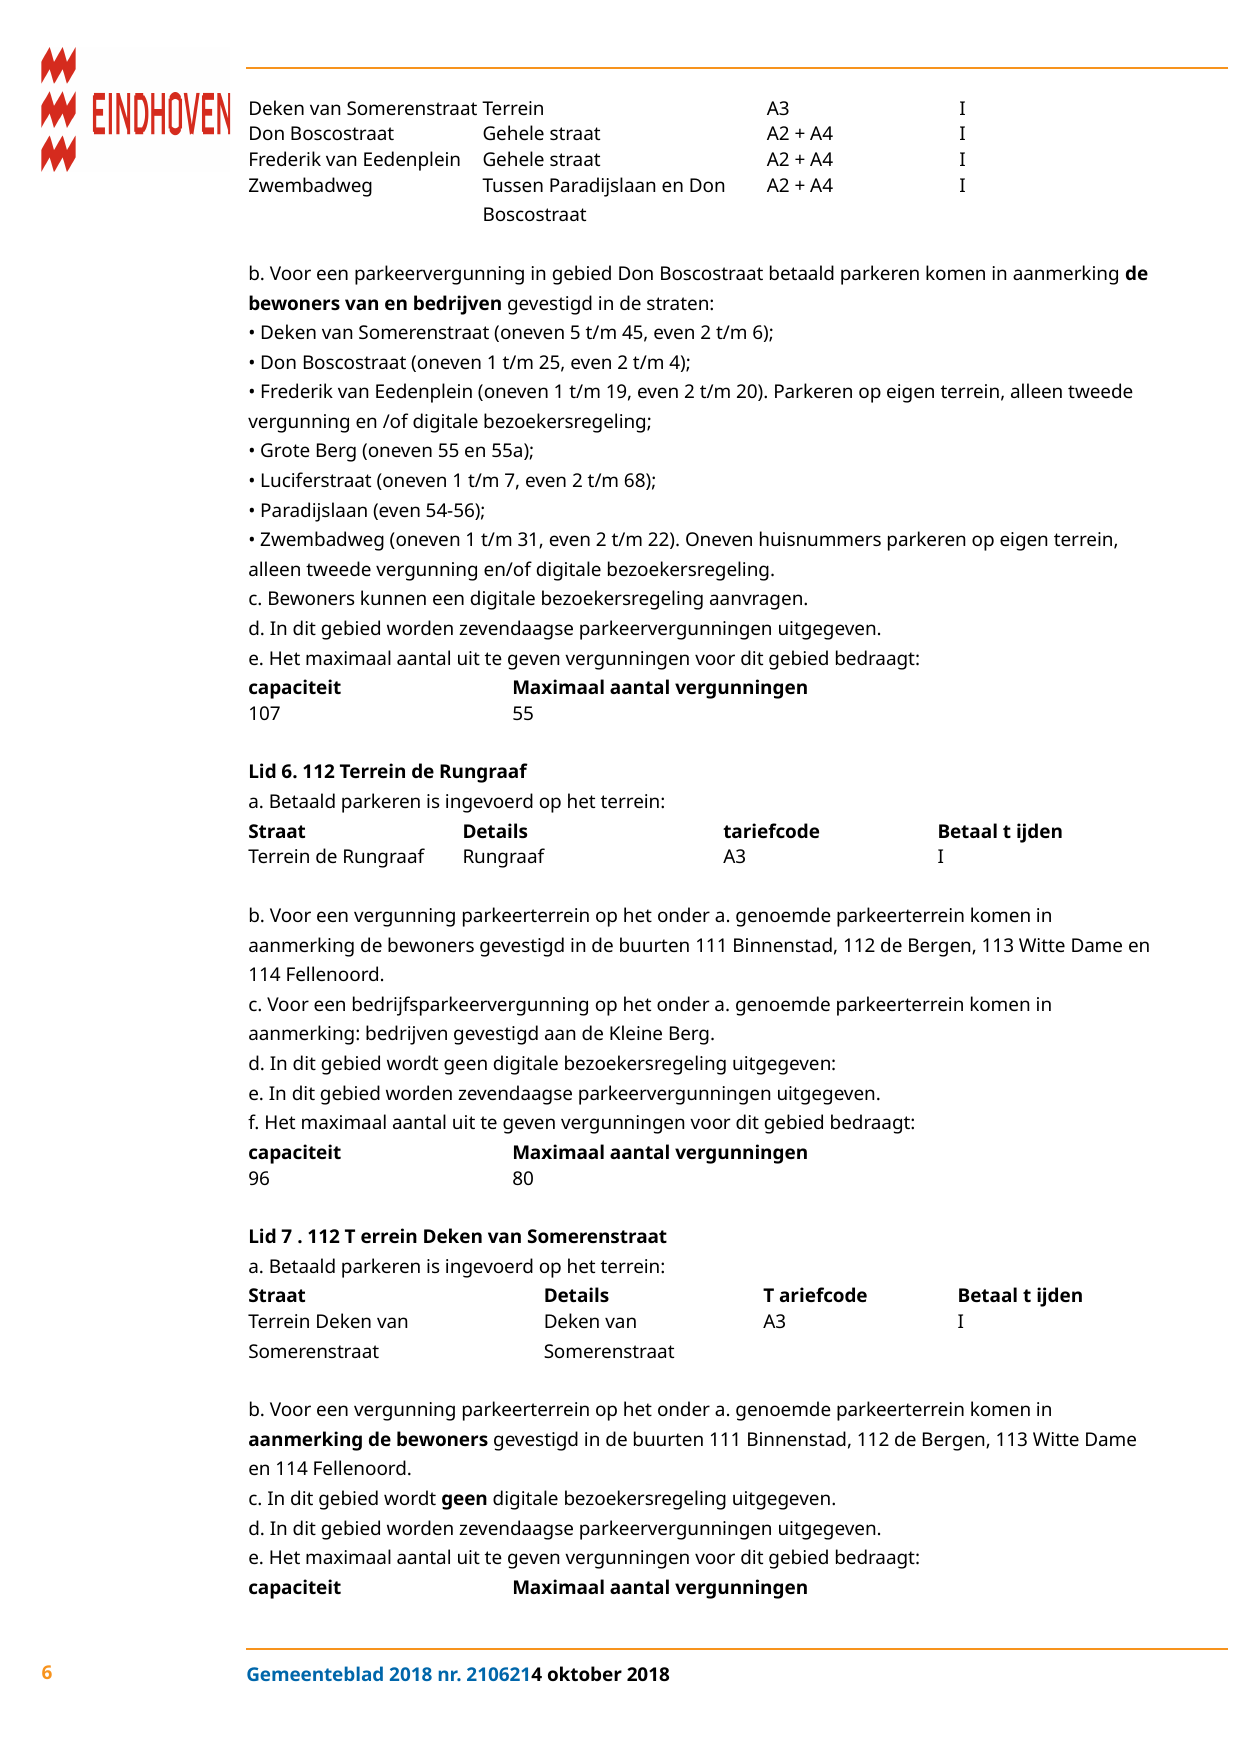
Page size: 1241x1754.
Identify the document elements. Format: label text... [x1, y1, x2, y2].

text b. Voor een vergunning parkeerterrein op het onder a. genoemde parkeerterrein komen in aanmerking de bewoners gevestigd in de buurten 111 Binnenstad, 112 de Bergen, 113 Witte Dame en 114 Fellenoord. [248, 902, 1152, 987]
text b. Voor een parkeervergunning in gebied Don Boscostraat betaald parkeren komen in aanmerking de bewoners van en bedrijven gevestigd in de straten: [248, 260, 1152, 315]
picture [41, 47, 231, 172]
table_cell I [959, 95, 1152, 121]
table_cell Deken van Somerenstraat [544, 1308, 763, 1363]
text c. In dit gebied wordt geen digitale bezoekersregeling uitgegeven. [248, 1485, 1152, 1511]
text b. Voor een vergunning parkeerterrein op het onder a. genoemde parkeerterrein komen in aanmerking de bewoners gevestigd in de buurten 111 Binnenstad, 112 de Bergen, 113 Witte Dame en 114 Fellenoord. [248, 1396, 1152, 1481]
table_cell Terrein Deken van Somerenstraat [248, 1308, 543, 1363]
table_cell A3 [723, 844, 937, 869]
text a. Betaald parkeren is ingevoerd op het terrein: [248, 788, 1152, 814]
text • Deken van Somerenstraat (oneven 5 t/m 45, even 2 t/m 6); [248, 319, 1152, 345]
text d. In dit gebied worden zevendaagse parkeervergunningen uitgegeven. [248, 1515, 1152, 1540]
table_cell Terrein [482, 95, 767, 121]
text • Zwembadweg (oneven 1 t/m 31, even 2 t/m 22). Oneven huisnummers parkeren op eigen terrein, alleen tweede vergunning en/of digitale bezoekersregeling. [248, 526, 1152, 582]
table_cell A2 + A4 [767, 146, 959, 172]
text f. Het maximaal aantal uit te geven vergunningen voor dit gebied bedraagt: [248, 1109, 1152, 1135]
table_cell A2 + A4 [767, 172, 959, 227]
text • Luciferstraat (oneven 1 t/m 7, even 2 t/m 68); [248, 467, 1152, 493]
table_cell I [959, 121, 1152, 146]
table_cell Don Boscostraat [248, 121, 482, 146]
table_header Details [544, 1283, 763, 1308]
text d. In dit gebied worden zevendaagse parkeervergunningen uitgegeven. [248, 615, 1152, 641]
table_cell Terrein de Rungraaf [248, 844, 462, 869]
table_header capaciteit [248, 1574, 512, 1600]
table_cell A3 [767, 95, 959, 121]
table_cell I [959, 172, 1152, 227]
text e. Het maximaal aantal uit te geven vergunningen voor dit gebied bedraagt: [248, 645, 1152, 670]
table_header Details [462, 818, 723, 844]
text • Paradijslaan (even 54-56); [248, 497, 1152, 522]
table_header Straat [248, 818, 462, 844]
table_cell A3 [763, 1308, 957, 1363]
table_cell 55 [512, 700, 1152, 726]
text • Frederik van Eedenplein (oneven 1 t/m 19, even 2 t/m 20). Parkeren op eigen terrein, alleen tweede vergunning en /of digitale bezoekersregeling; [248, 378, 1152, 434]
text Lid 7 . 112 T errein Deken van Somerenstraat [248, 1223, 1152, 1249]
table_cell Zwembadweg [248, 172, 482, 227]
table_header T ariefcode [763, 1283, 957, 1308]
table_cell A2 + A4 [767, 121, 959, 146]
text • Grote Berg (oneven 55 en 55a); [248, 438, 1152, 463]
table_header Straat [248, 1283, 543, 1308]
table_cell Deken van Somerenstraat [248, 95, 482, 121]
text c. Voor een bedrijfsparkeervergunning op het onder a. genoemde parkeerterrein komen in aanmerking: bedrijven gevestigd aan de Kleine Berg. [248, 991, 1152, 1046]
text d. In dit gebied wordt geen digitale bezoekersregeling uitgegeven: [248, 1050, 1152, 1076]
text • Don Boscostraat (oneven 1 t/m 25, even 2 t/m 4); [248, 349, 1152, 374]
table_cell Tussen Paradijslaan en Don Boscostraat [482, 172, 767, 227]
table_header capaciteit [248, 1139, 512, 1165]
table_header Betaal t ijden [958, 1283, 1152, 1308]
text a. Betaald parkeren is ingevoerd op het terrein: [248, 1253, 1152, 1278]
table_header tariefcode [723, 818, 937, 844]
table_cell 80 [512, 1165, 1152, 1190]
table_header Maximaal aantal vergunningen [512, 674, 1152, 700]
table_cell I [937, 844, 1152, 869]
table_header Maximaal aantal vergunningen [512, 1574, 1152, 1600]
text e. In dit gebied worden zevendaagse parkeervergunningen uitgegeven. [248, 1080, 1152, 1105]
table_cell I [958, 1308, 1152, 1363]
text e. Het maximaal aantal uit te geven vergunningen voor dit gebied bedraagt: [248, 1544, 1152, 1570]
text Lid 6. 112 Terrein de Rungraaf [248, 759, 1152, 784]
table_cell 96 [248, 1165, 512, 1190]
table_header Maximaal aantal vergunningen [512, 1139, 1152, 1165]
table_cell 107 [248, 700, 512, 726]
text c. Bewoners kunnen een digitale bezoekersregeling aanvragen. [248, 586, 1152, 611]
table_cell Gehele straat [482, 121, 767, 146]
table_header Betaal t ijden [937, 818, 1152, 844]
table_cell I [959, 146, 1152, 172]
table_header capaciteit [248, 674, 512, 700]
table_cell Frederik van Eedenplein [248, 146, 482, 172]
table_cell Rungraaf [462, 844, 723, 869]
table_cell Gehele straat [482, 146, 767, 172]
